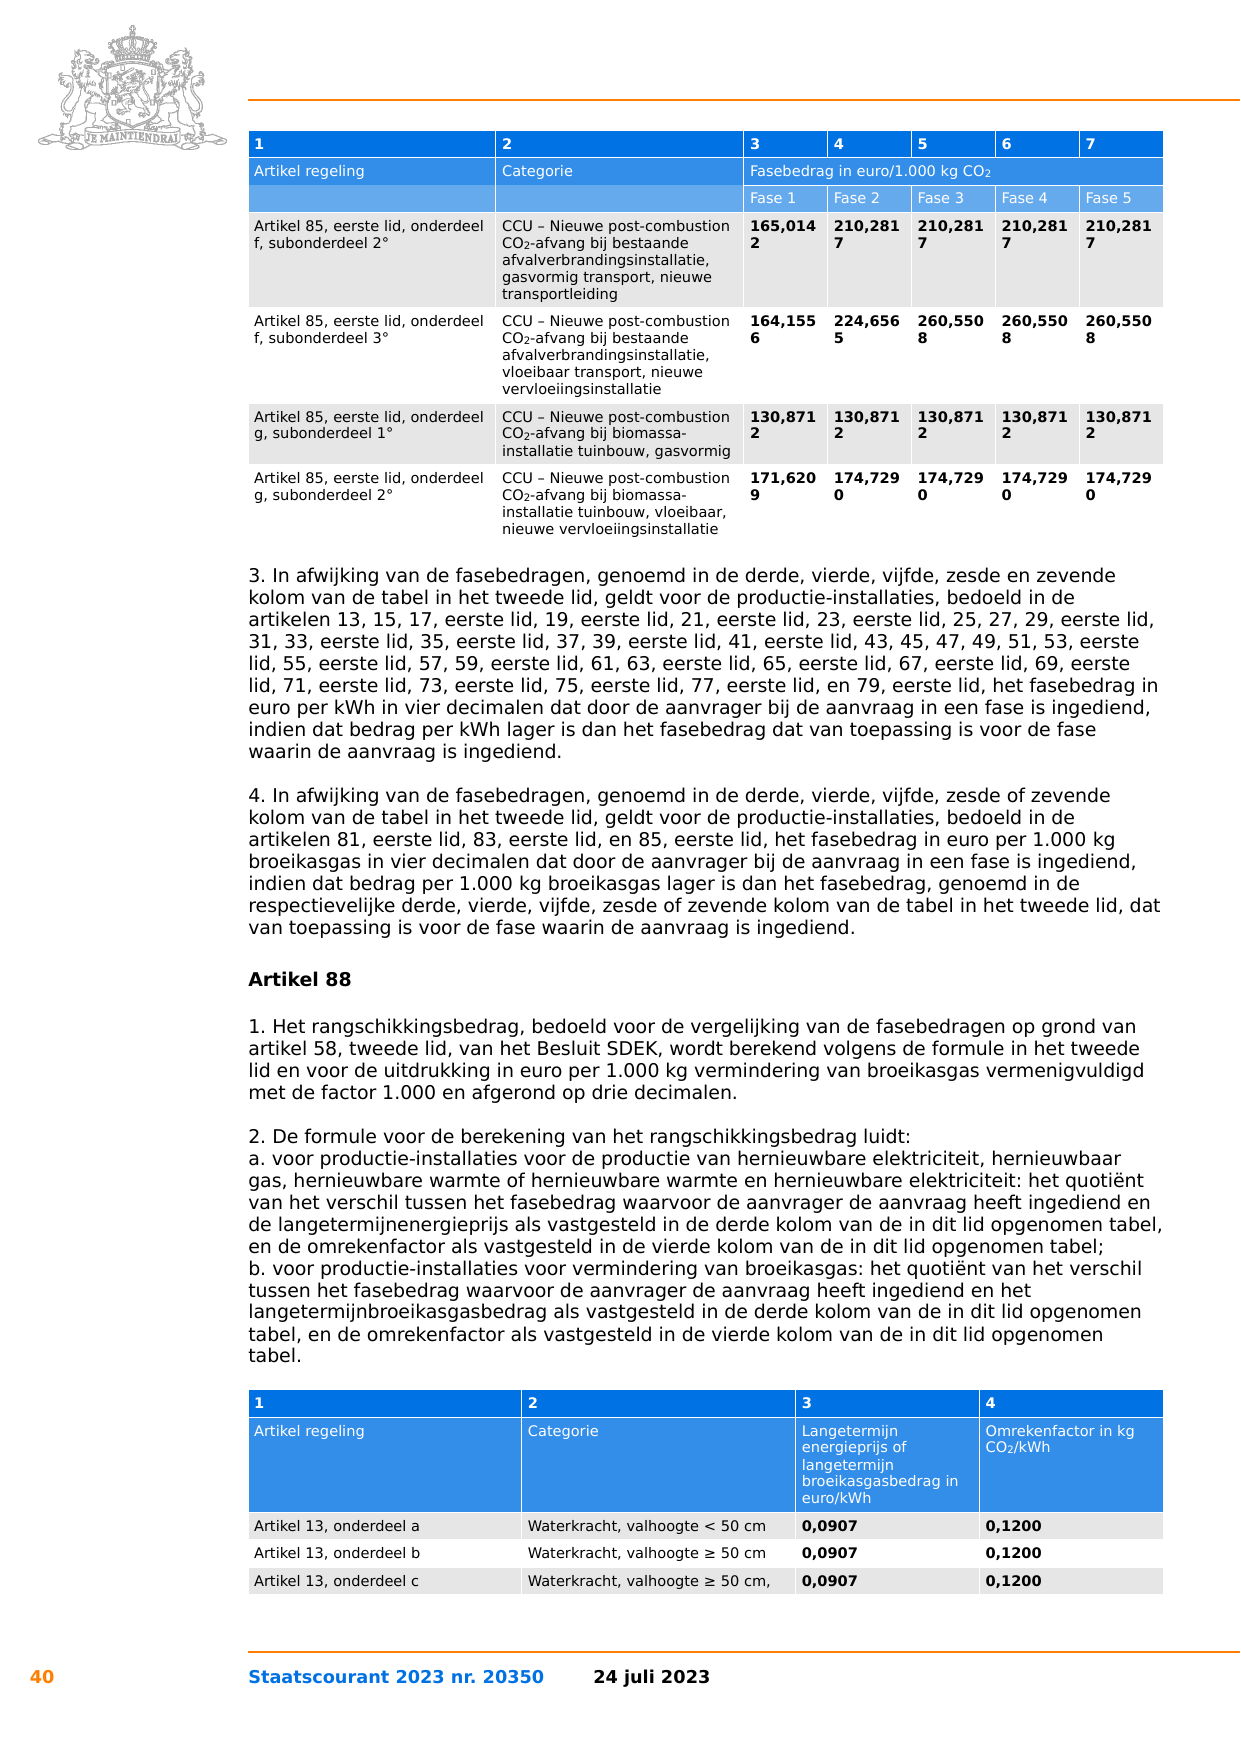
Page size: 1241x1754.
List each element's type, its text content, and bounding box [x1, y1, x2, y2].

table_cell 174,7290 [1080, 465, 1163, 542]
table_cell 210,2817 [912, 213, 995, 307]
table_cell 174,7290 [912, 465, 995, 542]
text 3. In afwijking van de fasebedragen, genoemd in de derde, vierde, vijfde, zesde en zevende kolom van de tabel in het tweede lid, geldt voor de productie-installaties, bedoeld in de artikelen 13, 15, 17, eerste lid, 19, eerste lid, 21, eerste lid, 23, eerste lid, 25, 27, 29, eerste lid, 31, 33, eerste lid, 35, eerste lid, 37, 39, eerste lid, 41, eerste lid, 43, 45, 47, 49, 51, 53, eerste lid, 55, eerste lid, 57, 59, eerste lid, 61, 63, eerste lid, 65, eerste lid, 67, eerste lid, 69, eerste lid, 71, eerste lid, 73, eerste lid, 75, eerste lid, 77, eerste lid, en 79, eerste lid, het fasebedrag in euro per kWh in vier decimalen dat door de aanvrager bij de aanvraag in een fase is ingediend, indien dat bedrag per kWh lager is dan het fasebedrag dat van toepassing is voor de fase waarin de aanvraag is ingediend. [248, 565, 1163, 763]
text b. voor productie-installaties voor vermindering van broeikasgas: het quotiënt van het verschil tussen het fasebedrag waarvoor de aanvrager de aanvraag heeft ingediend en het langetermijnbroeikasgasbedrag als vastgesteld in de derde kolom van de in dit lid opgenomen tabel, en de omrekenfactor als vastgesteld in de vierde kolom van de in dit lid opgenomen tabel. [248, 1257, 1163, 1367]
table_cell 0,0907 [796, 1513, 979, 1539]
text 4. In afwijking van de fasebedragen, genoemd in de derde, vierde, vijfde, zesde of zevende kolom van de tabel in het tweede lid, geldt voor de productie-installaties, bedoeld in de artikelen 81, eerste lid, 83, eerste lid, en 85, eerste lid, het fasebedrag in euro per 1.000 kg broeikasgas in vier decimalen dat door de aanvrager bij de aanvraag in een fase is ingediend, indien dat bedrag per 1.000 kg broeikasgas lager is dan het fasebedrag, genoemd in de respectievelijke derde, vierde, vijfde, zesde of zevende kolom van de tabel in het tweede lid, dat van toepassing is voor de fase waarin de aanvraag is ingediend. [248, 785, 1163, 939]
table_cell 224,6565 [828, 309, 911, 403]
table_cell Fase 2 [828, 186, 911, 212]
table_cell 0,1200 [980, 1568, 1163, 1594]
table_cell 210,2817 [828, 213, 911, 307]
text a. voor productie-installaties voor de productie van hernieuwbare elektriciteit, hernieuwbaar gas, hernieuwbare warmte of hernieuwbare warmte en hernieuwbare elektriciteit: het quotiënt van het verschil tussen het fasebedrag waarvoor de aanvrager de aanvraag heeft ingediend en de langetermijnenergieprijs als vastgesteld in de derde kolom van de in dit lid opgenomen tabel, en de omrekenfactor als vastgesteld in de vierde kolom van de in dit lid opgenomen tabel; [248, 1148, 1163, 1257]
table_cell 174,7290 [996, 465, 1079, 542]
table_cell Artikel 13, onderdeel c [249, 1568, 521, 1594]
table_cell Artikel 85, eerste lid, onderdeel g, subonderdeel 2° [249, 465, 495, 542]
table_header 3 [796, 1390, 979, 1417]
table_cell Artikel regeling [249, 158, 495, 185]
table_header 7 [1080, 131, 1163, 157]
table_cell 0,1200 [980, 1513, 1163, 1539]
table_cell Artikel regeling [249, 1418, 521, 1512]
table_cell 0,0907 [796, 1540, 979, 1567]
table_cell Fase 4 [996, 186, 1079, 212]
table_header 1 [249, 1390, 521, 1417]
table_header 2 [496, 131, 743, 157]
table_header 4 [980, 1390, 1163, 1417]
table_header 2 [522, 1390, 795, 1417]
table_header 3 [744, 131, 827, 157]
table_cell Waterkracht, valhoogte ≥ 50 cm, [522, 1568, 795, 1594]
table_cell Categorie [522, 1418, 795, 1512]
table_cell Fase 1 [744, 186, 827, 212]
table_cell CCU – Nieuwe post-combustion CO2-afvang bij biomassa-installatie tuinbouw, vloeibaar, nieuwe vervloeiingsinstallatie [496, 465, 743, 542]
table_cell Artikel 85, eerste lid, onderdeel f, subonderdeel 2° [249, 213, 495, 307]
table_cell 260,5508 [1080, 309, 1163, 403]
table_cell Fase 5 [1080, 186, 1163, 212]
table_cell Artikel 13, onderdeel b [249, 1540, 521, 1567]
table_cell 164,1556 [744, 309, 827, 403]
table_cell Waterkracht, valhoogte ≥ 50 cm [522, 1540, 795, 1567]
table_cell Omrekenfactor in kg CO2/kWh [980, 1418, 1163, 1512]
text 1. Het rangschikkingsbedrag, bedoeld voor de vergelijking van de fasebedragen op grond van artikel 58, tweede lid, van het Besluit SDEK, wordt berekend volgens de formule in het tweede lid en voor de uitdrukking in euro per 1.000 kg vermindering van broeikasgas vermenigvuldigd met de factor 1.000 en afgerond op drie decimalen. [248, 1016, 1163, 1104]
table_cell 130,8712 [912, 404, 995, 464]
table_cell 260,5508 [996, 309, 1079, 403]
table_cell 130,8712 [1080, 404, 1163, 464]
table_cell 210,2817 [1080, 213, 1163, 307]
table_cell Waterkracht, valhoogte < 50 cm [522, 1513, 795, 1539]
table_cell 0,1200 [980, 1540, 1163, 1567]
table_cell CCU – Nieuwe post-combustion CO2-afvang bij bestaande afvalverbrandingsinstallatie, vloeibaar transport, nieuwe vervloeiingsinstallatie [496, 309, 743, 403]
table_cell 165,0142 [744, 213, 827, 307]
table_header 5 [912, 131, 995, 157]
table_cell Langetermijn energieprijs of langetermijn broeikasgasbedrag in euro/kWh [796, 1418, 979, 1512]
picture [38, 25, 227, 150]
table_cell 130,8712 [996, 404, 1079, 464]
table_cell Fasebedrag in euro/1.000 kg CO2 [744, 158, 1163, 185]
table_cell CCU – Nieuwe post-combustion CO2-afvang bij bestaande afvalverbrandingsinstallatie, gasvormig transport, nieuwe transportleiding [496, 213, 743, 307]
table_header 4 [828, 131, 911, 157]
table_cell 174,7290 [828, 465, 911, 542]
table_cell 260,5508 [912, 309, 995, 403]
table_cell 171,6209 [744, 465, 827, 542]
table_cell Artikel 85, eerste lid, onderdeel g, subonderdeel 1° [249, 404, 495, 464]
subtitle Artikel 88 [248, 969, 1163, 991]
table_cell 130,8712 [744, 404, 827, 464]
table_cell Artikel 13, onderdeel a [249, 1513, 521, 1539]
table_cell Fase 3 [912, 186, 995, 212]
table_cell Artikel 85, eerste lid, onderdeel f, subonderdeel 3° [249, 309, 495, 403]
table_header 1 [249, 131, 495, 157]
text 2. De formule voor de berekening van het rangschikkingsbedrag luidt: [248, 1126, 1163, 1148]
table_cell CCU – Nieuwe post-combustion CO2-afvang bij biomassa-installatie tuinbouw, gasvormig [496, 404, 743, 464]
table_header 6 [996, 131, 1079, 157]
table_cell Categorie [496, 158, 743, 185]
table_cell 130,8712 [828, 404, 911, 464]
table_cell 0,0907 [796, 1568, 979, 1594]
table_cell 210,2817 [996, 213, 1079, 307]
